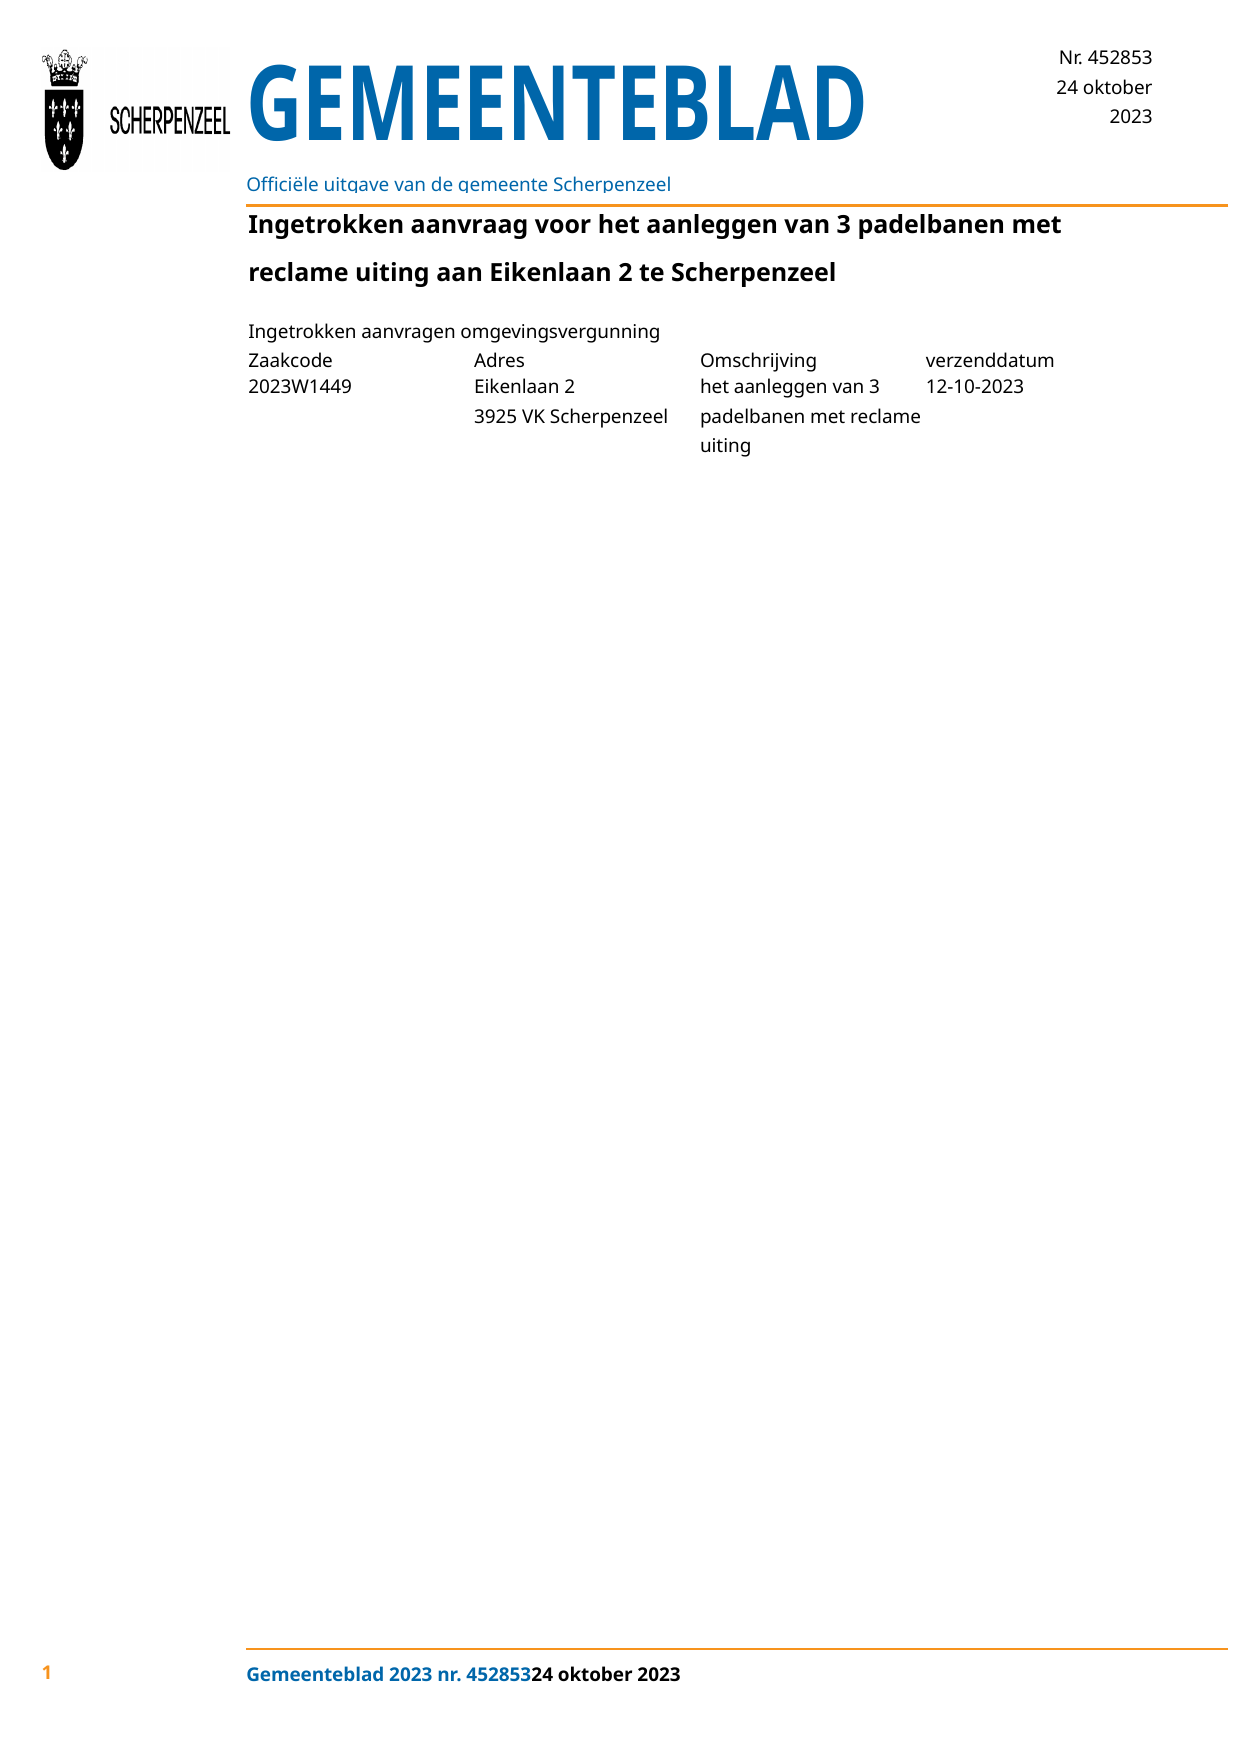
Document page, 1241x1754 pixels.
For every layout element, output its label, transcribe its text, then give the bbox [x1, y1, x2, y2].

table_header verzenddatum [926, 348, 1152, 373]
table_header Omschrijving [700, 348, 926, 373]
table_header Zaakcode [248, 348, 474, 373]
table_cell Eikenlaan 2 3925 VK Scherpenzeel [474, 373, 700, 458]
table_cell 2023W1449 [248, 373, 474, 458]
table_cell het aanleggen van 3 padelbanen met reclame uiting [700, 373, 926, 458]
text Ingetrokken aanvragen omgevingsvergunning [248, 318, 1152, 344]
table_header Adres [474, 348, 700, 373]
table_cell 12-10-2023 [926, 373, 1152, 458]
text Ingetrokken aanvraag voor het aanleggen van 3 padelbanen met reclame uiting aan Eikenlaan 2 te Scherpenzeel [248, 207, 1152, 288]
picture [41, 47, 231, 172]
